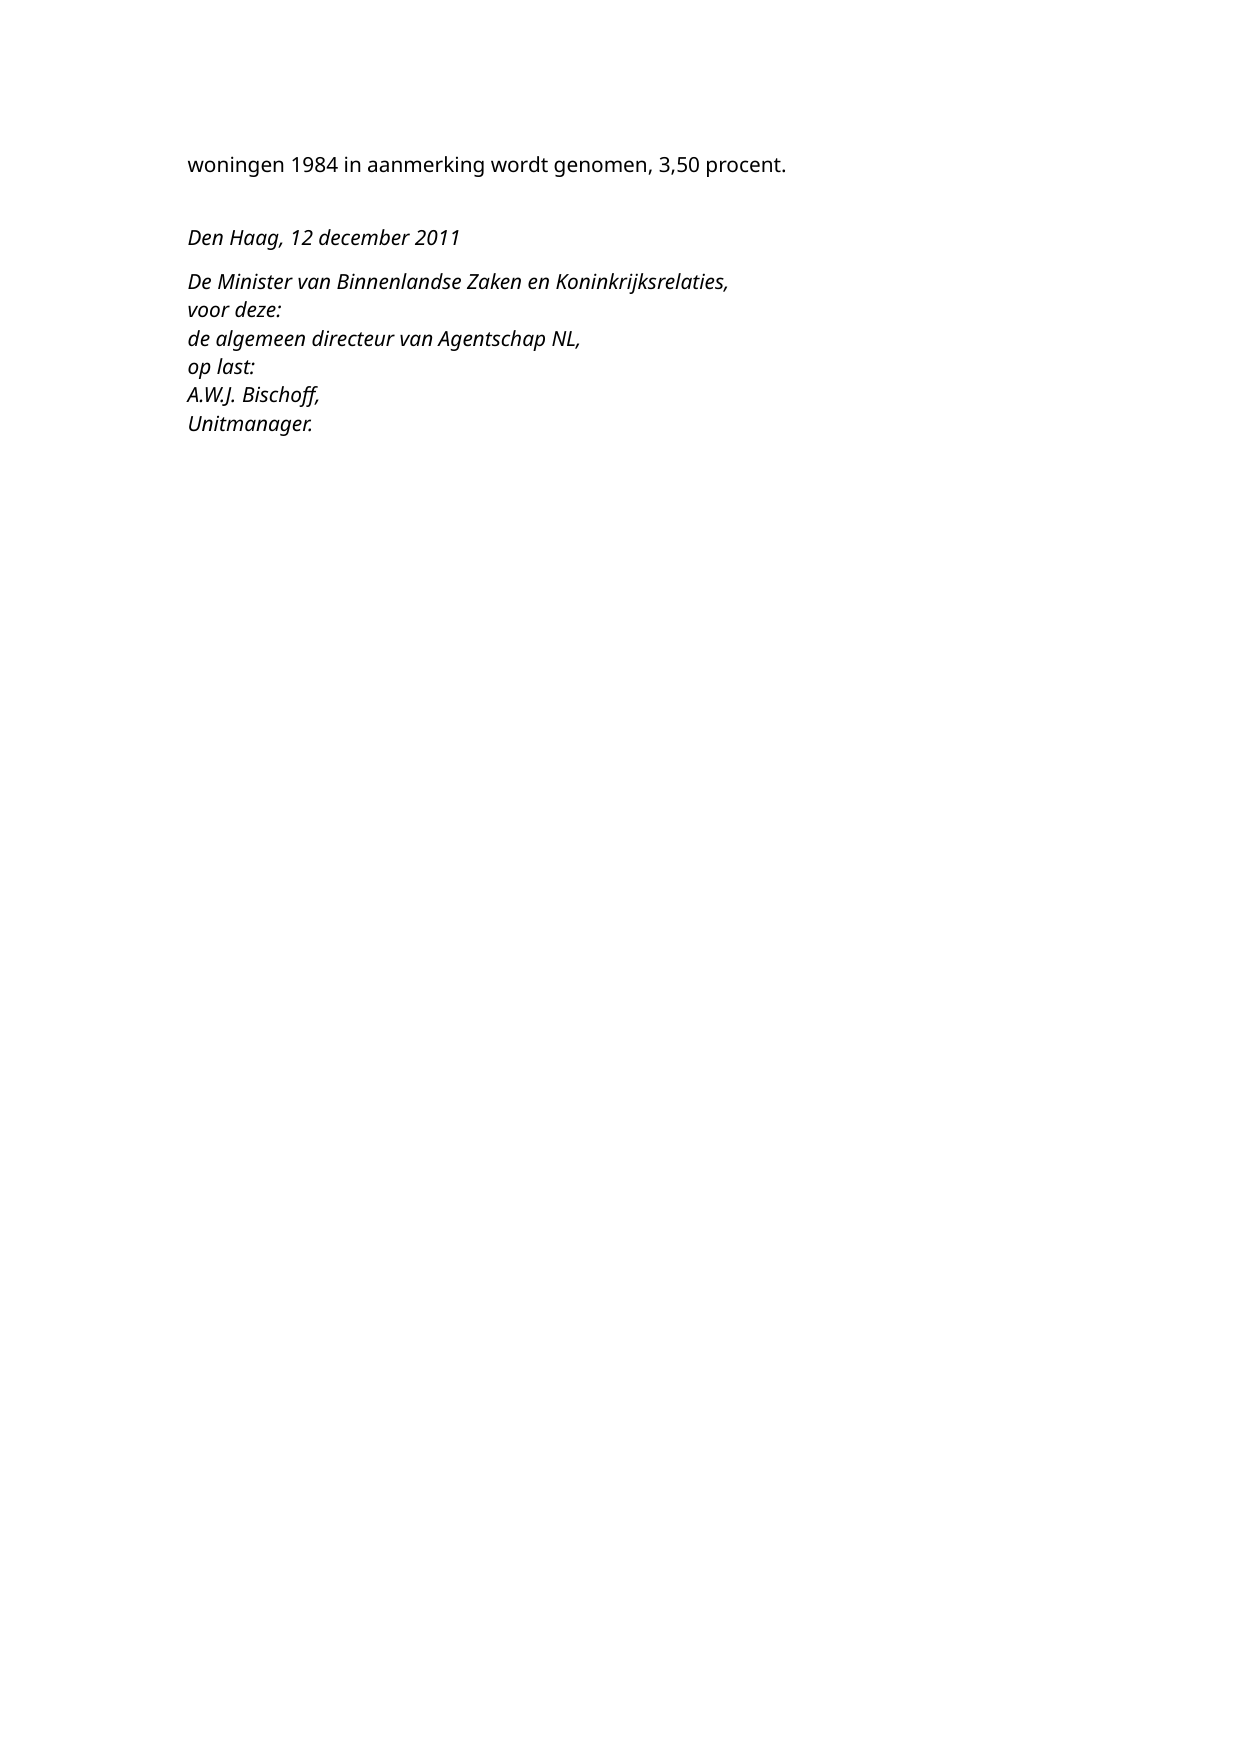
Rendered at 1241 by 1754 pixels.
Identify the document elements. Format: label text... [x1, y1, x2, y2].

text De Minister van Binnenlandse Zaken en Koninkrijksrelaties, [187, 267, 1053, 295]
text op last: [187, 352, 1053, 381]
text de algemeen directeur van Agentschap NL, [187, 324, 1053, 352]
text voor deze: [187, 295, 1053, 324]
text Den Haag, 12 december 2011 [187, 223, 1053, 252]
text woningen 1984 in aanmerking wordt genomen, 3,50 procent. [187, 150, 1053, 178]
text A.W.J. Bischoff, [187, 381, 1053, 409]
text Unitmanager. [187, 409, 1053, 437]
